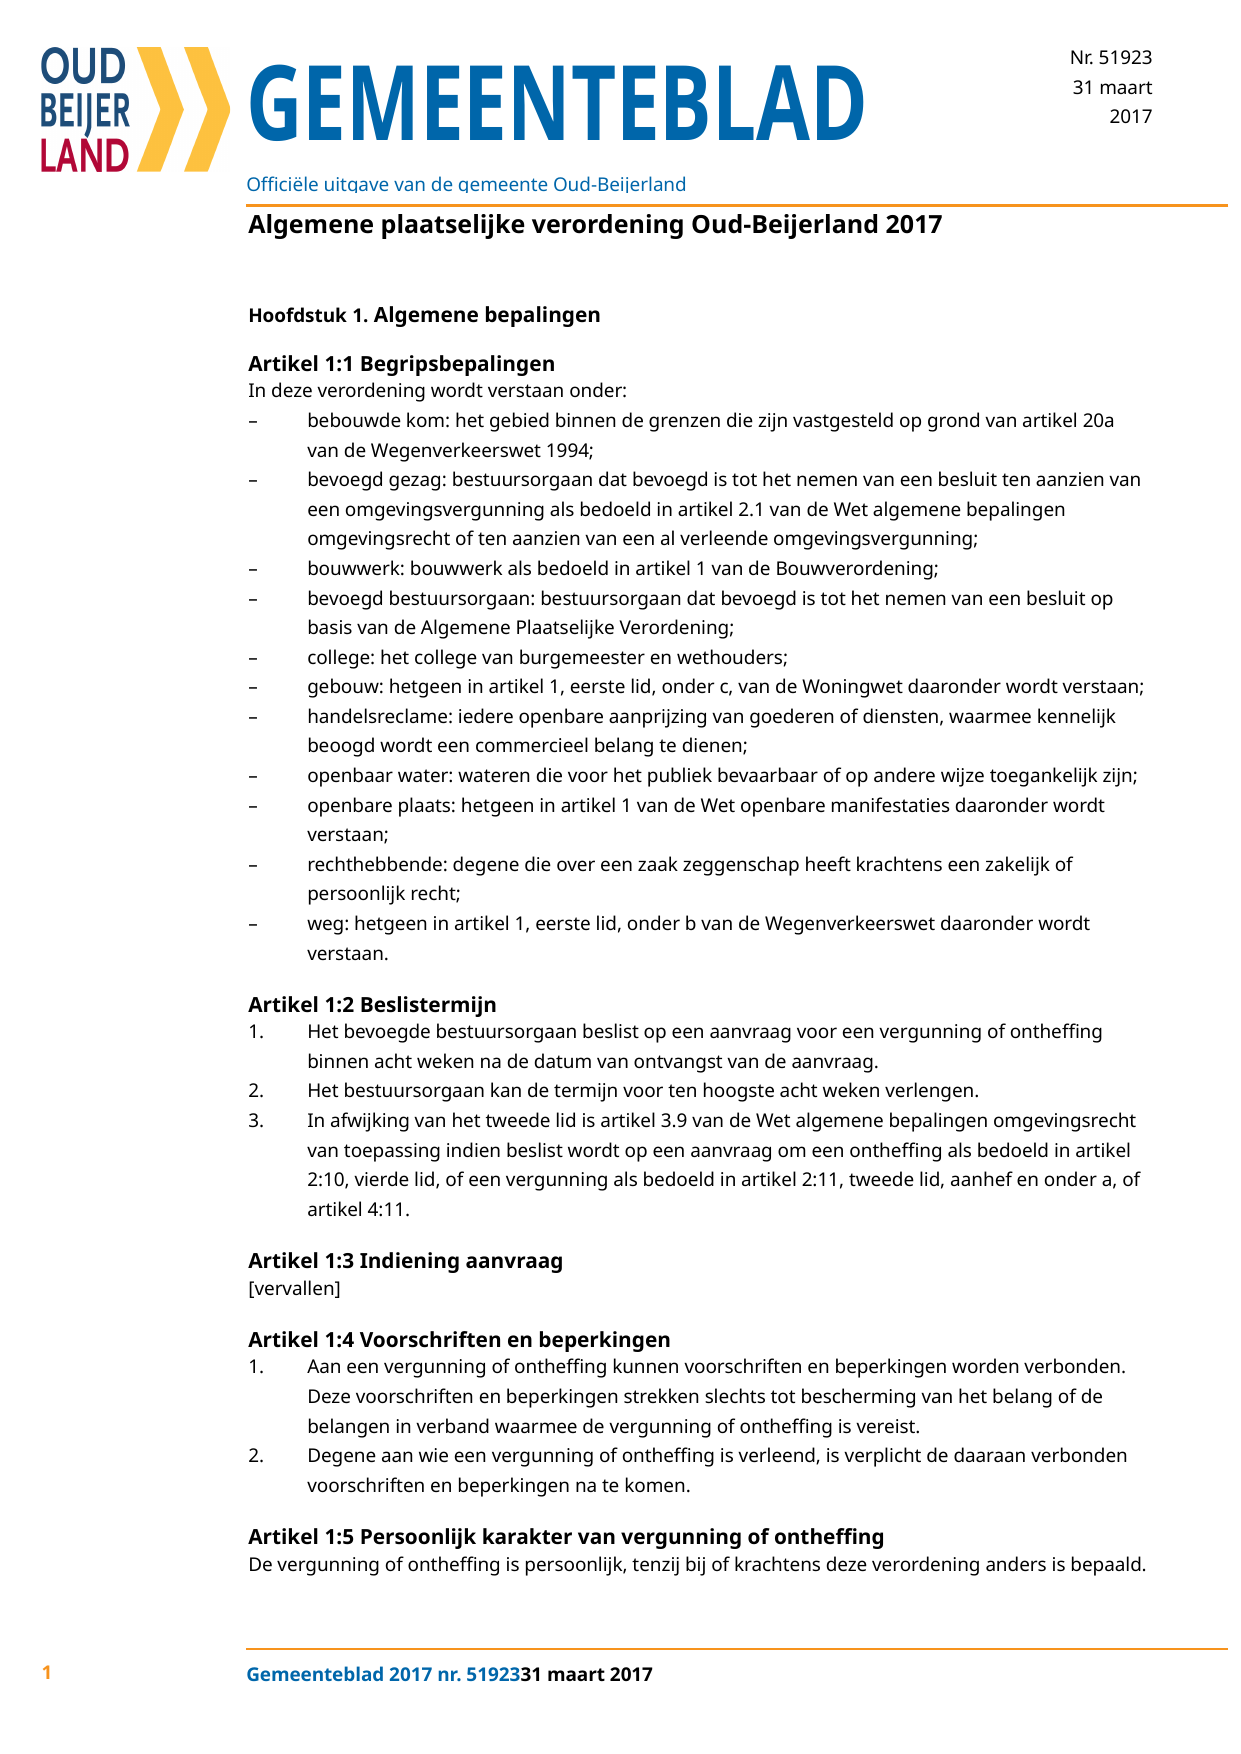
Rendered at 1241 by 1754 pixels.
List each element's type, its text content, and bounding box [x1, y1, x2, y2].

text Artikel 1:4 Voorschriften en beperkingen [248, 1325, 1152, 1354]
list bevoegd bestuursorgaan: bestuursorgaan dat bevoegd is tot het nemen van een besluit op basis van de Algemene Plaatselijke Verordening; [248, 585, 1152, 640]
list handelsreclame: iedere openbare aanprijzing van goederen of diensten, waarmee kennelijk beoogd wordt een commercieel belang te dienen; [248, 703, 1152, 758]
text Artikel 1:3 Indiening aanvraag [248, 1246, 1152, 1275]
list gebouw: hetgeen in artikel 1, eerste lid, onder c, van de Woningwet daaronder wordt verstaan; [248, 673, 1152, 699]
text Algemene plaatselijke verordening Oud-Beijerland 2017 [248, 207, 1152, 241]
text De vergunning of ontheffing is persoonlijk, tenzij bij of krachtens deze verordening anders is bepaald. [248, 1551, 1152, 1577]
list rechthebbende: degene die over een zaak zeggenschap heeft krachtens een zakelijk of persoonlijk recht; [248, 851, 1152, 906]
list openbare plaats: hetgeen in artikel 1 van de Wet openbare manifestaties daaronder wordt verstaan; [248, 792, 1152, 847]
list bebouwde kom: het gebied binnen de grenzen die zijn vastgesteld op grond van artikel 20a van de Wegenverkeerswet 1994; [248, 407, 1152, 462]
list Aan een vergunning of ontheffing kunnen voorschriften en beperkingen worden verbonden. Deze voorschriften en beperkingen strekken slechts tot bescherming van het belang of de belangen in verband waarmee de vergunning of ontheffing is vereist. [248, 1354, 1152, 1439]
list Het bevoegde bestuursorgaan beslist op een aanvraag voor een vergunning of ontheffing binnen acht weken na de datum van ontvangst van de aanvraag. [248, 1018, 1152, 1074]
list Degene aan wie een vergunning of ontheffing is verleend, is verplicht de daaraan verbonden voorschriften en beperkingen na te komen. [248, 1442, 1152, 1498]
list bouwwerk: bouwwerk als bedoeld in artikel 1 van de Bouwverordening; [248, 555, 1152, 581]
list Het bestuursorgaan kan de termijn voor ten hoogste acht weken verlengen. [248, 1078, 1152, 1103]
list openbaar water: wateren die voor het publiek bevaarbaar of op andere wijze toegankelijk zijn; [248, 762, 1152, 788]
text [vervallen] [248, 1275, 1152, 1301]
list In afwijking van het tweede lid is artikel 3.9 van de Wet algemene bepalingen omgevingsrecht van toepassing indien beslist wordt op een aanvraag om een ontheffing als bedoeld in artikel 2:10, vierde lid, of een vergunning als bedoeld in artikel 2:11, tweede lid, aanhef en onder a, of artikel 4:11. [248, 1107, 1152, 1222]
picture [41, 47, 231, 172]
list weg: hetgeen in artikel 1, eerste lid, onder b van de Wegenverkeerswet daaronder wordt verstaan. [248, 910, 1152, 965]
text Artikel 1:2 Beslistermijn [248, 990, 1152, 1018]
list bevoegd gezag: bestuursorgaan dat bevoegd is tot het nemen van een besluit ten aanzien van een omgevingsvergunning als bedoeld in artikel 2.1 van de Wet algemene bepalingen omgevingsrecht of ten aanzien van een al verleende omgevingsvergunning; [248, 466, 1152, 551]
text In deze verordening wordt verstaan onder: [248, 378, 1152, 403]
text Hoofdstuk 1. Algemene bepalingen [248, 300, 1152, 328]
text Artikel 1:1 Begripsbepalingen [248, 349, 1152, 378]
text Artikel 1:5 Persoonlijk karakter van vergunning of ontheffing [248, 1522, 1152, 1551]
list college: het college van burgemeester en wethouders; [248, 644, 1152, 669]
